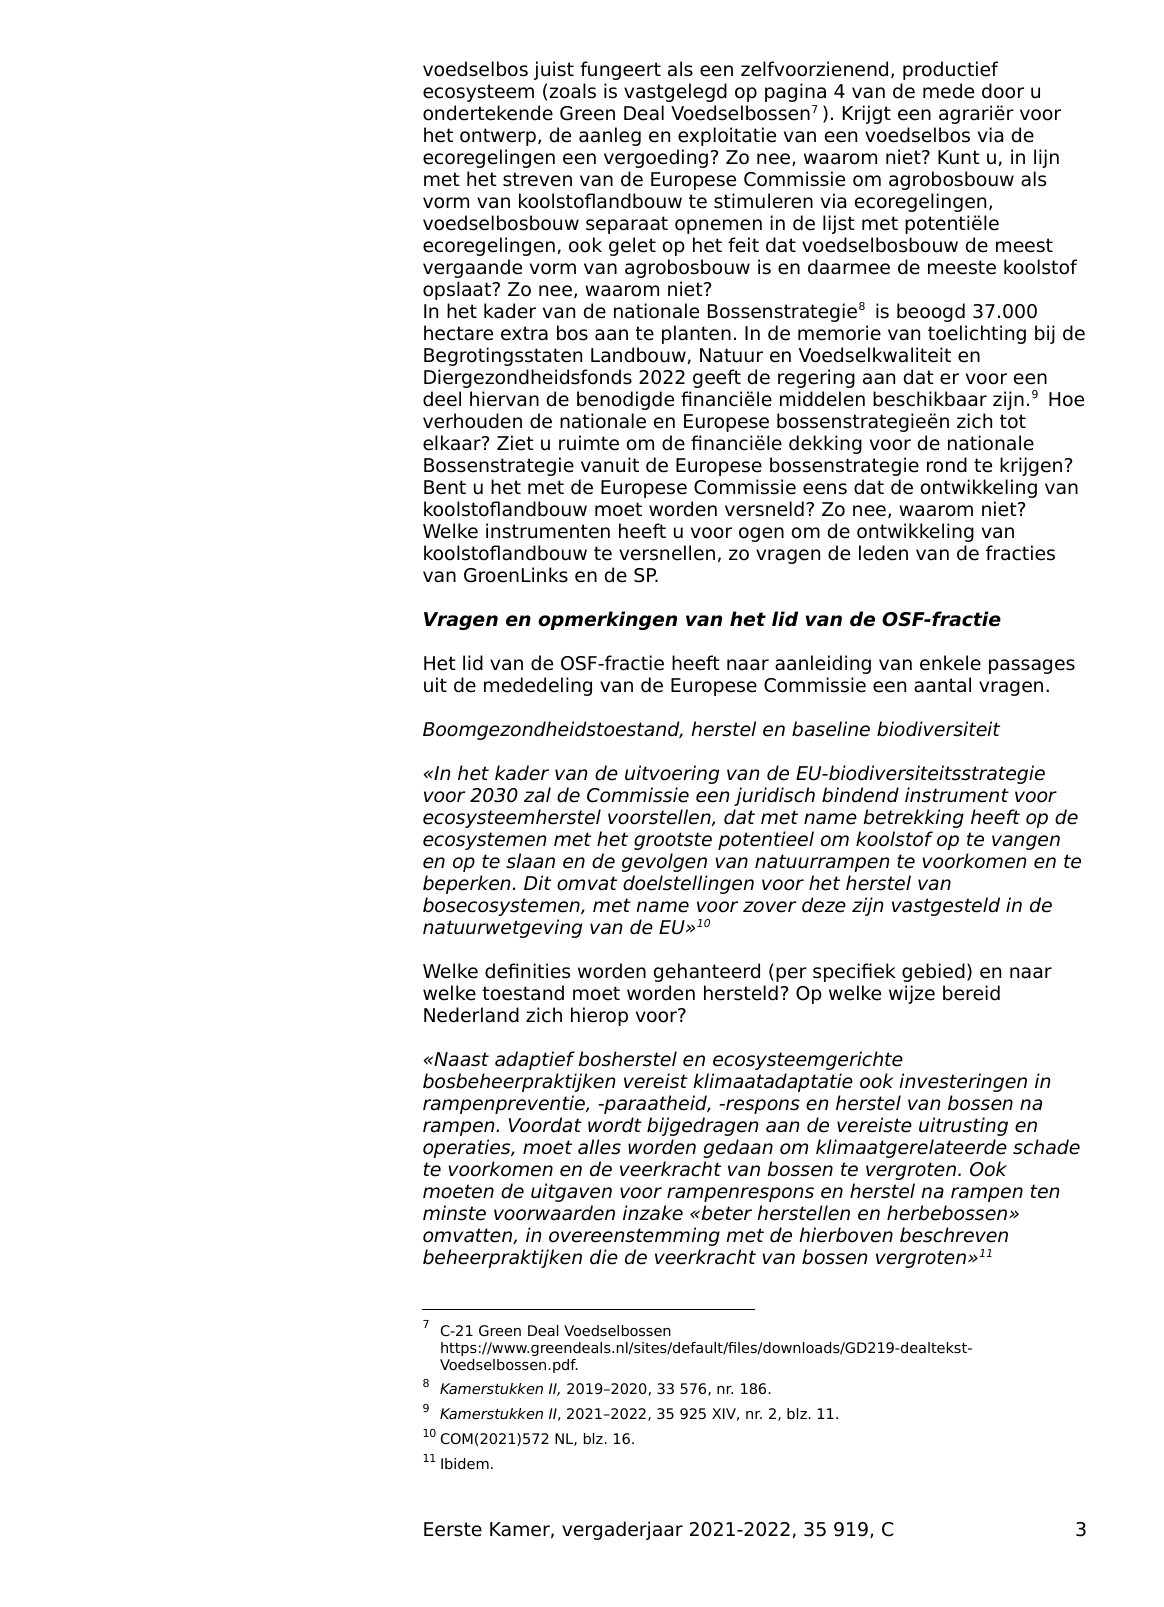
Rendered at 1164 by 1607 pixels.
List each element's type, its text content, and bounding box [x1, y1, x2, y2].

subtitle Boomgezondheidstoestand, herstel en baseline biodiversiteit [422, 719, 1087, 741]
text Welke definities worden gehanteerd (per specifiek gebied) en naar welke toestand moet worden hersteld? Op welke wijze bereid Nederland zich hierop voor? [422, 961, 1087, 1027]
text In het kader van de nationale Bossenstrategie is beoogd 37.000 hectare extra bos aan te planten. In de memorie van toelichting bij de Begrotingsstaten Landbouw, Natuur en Voedselkwaliteit en Diergezondheidsfonds 2022 geeft de regering aan dat er voor een deel hiervan de benodigde financiële middelen beschikbaar zijn. Hoe verhouden de nationale en Europese bossenstrategieën zich tot elkaar? Ziet u ruimte om de financiële dekking voor de nationale Bossenstrategie vanuit de Europese bossenstrategie rond te krijgen? Bent u het met de Europese Commissie eens dat de ontwikkeling van koolstoflandbouw moet worden versneld? Zo nee, waarom niet? Welke instrumenten heeft u voor ogen om de ontwikkeling van koolstoflandbouw te versnellen, zo vragen de leden van de fracties van GroenLinks en de SP. [422, 301, 1087, 587]
text «In het kader van de uitvoering van de EU-biodiversiteitsstrategie voor 2030 zal de Commissie een juridisch bindend instrument voor ecosysteemherstel voorstellen, dat met name betrekking heeft op de ecosystemen met het grootste potentieel om koolstof op te vangen en op te slaan en de gevolgen van natuurrampen te voorkomen en te beperken. Dit omvat doelstellingen voor het herstel van bosecosystemen, met name voor zover deze zijn vastgesteld in de natuurwetgeving van de EU» [422, 763, 1087, 939]
text Het lid van de OSF-fractie heeft naar aanleiding van enkele passages uit de mededeling van de Europese Commissie een aantal vragen. [422, 653, 1087, 697]
text Kamerstukken II, 2021–2022, 35 925 XIV, nr. 2, blz. 11. [422, 1402, 1087, 1424]
text Ibidem. [422, 1452, 1087, 1474]
subtitle Vragen en opmerkingen van het lid van de OSF-fractie [422, 609, 1087, 631]
text voedselbos juist fungeert als een zelfvoorzienend, productief ecosysteem (zoals is vastgelegd op pagina 4 van de mede door u ondertekende Green Deal Voedselbossen). Krijgt een agrariër voor het ontwerp, de aanleg en exploitatie van een voedselbos via de ecoregelingen een vergoeding? Zo nee, waarom niet? Kunt u, in lijn met het streven van de Europese Commissie om agrobosbouw als vorm van koolstoflandbouw te stimuleren via ecoregelingen, voedselbosbouw separaat opnemen in de lijst met potentiële ecoregelingen, ook gelet op het feit dat voedselbosbouw de meest vergaande vorm van agrobosbouw is en daarmee de meeste koolstof opslaat? Zo nee, waarom niet? [422, 59, 1087, 301]
text C-21 Green Deal Voedselbossen https://www.greendeals.nl/sites/default/files/downloads/GD219-dealtekst-Voedselbossen.pdf. [422, 1318, 1087, 1374]
text «Naast adaptief bosherstel en ecosysteemgerichte bosbeheerpraktijken vereist klimaatadaptatie ook investeringen in rampenpreventie, -paraatheid, -respons en herstel van bossen na rampen. Voordat wordt bijgedragen aan de vereiste uitrusting en operaties, moet alles worden gedaan om klimaatgerelateerde schade te voorkomen en de veerkracht van bossen te vergroten. Ook moeten de uitgaven voor rampenrespons en herstel na rampen ten minste voorwaarden inzake «beter herstellen en herbebossen» omvatten, in overeenstemming met de hierboven beschreven beheerpraktijken die de veerkracht van bossen vergroten» [422, 1049, 1087, 1269]
text Kamerstukken II, 2019–2020, 33 576, nr. 186. [422, 1377, 1087, 1399]
text COM(2021)572 NL, blz. 16. [422, 1427, 1087, 1449]
